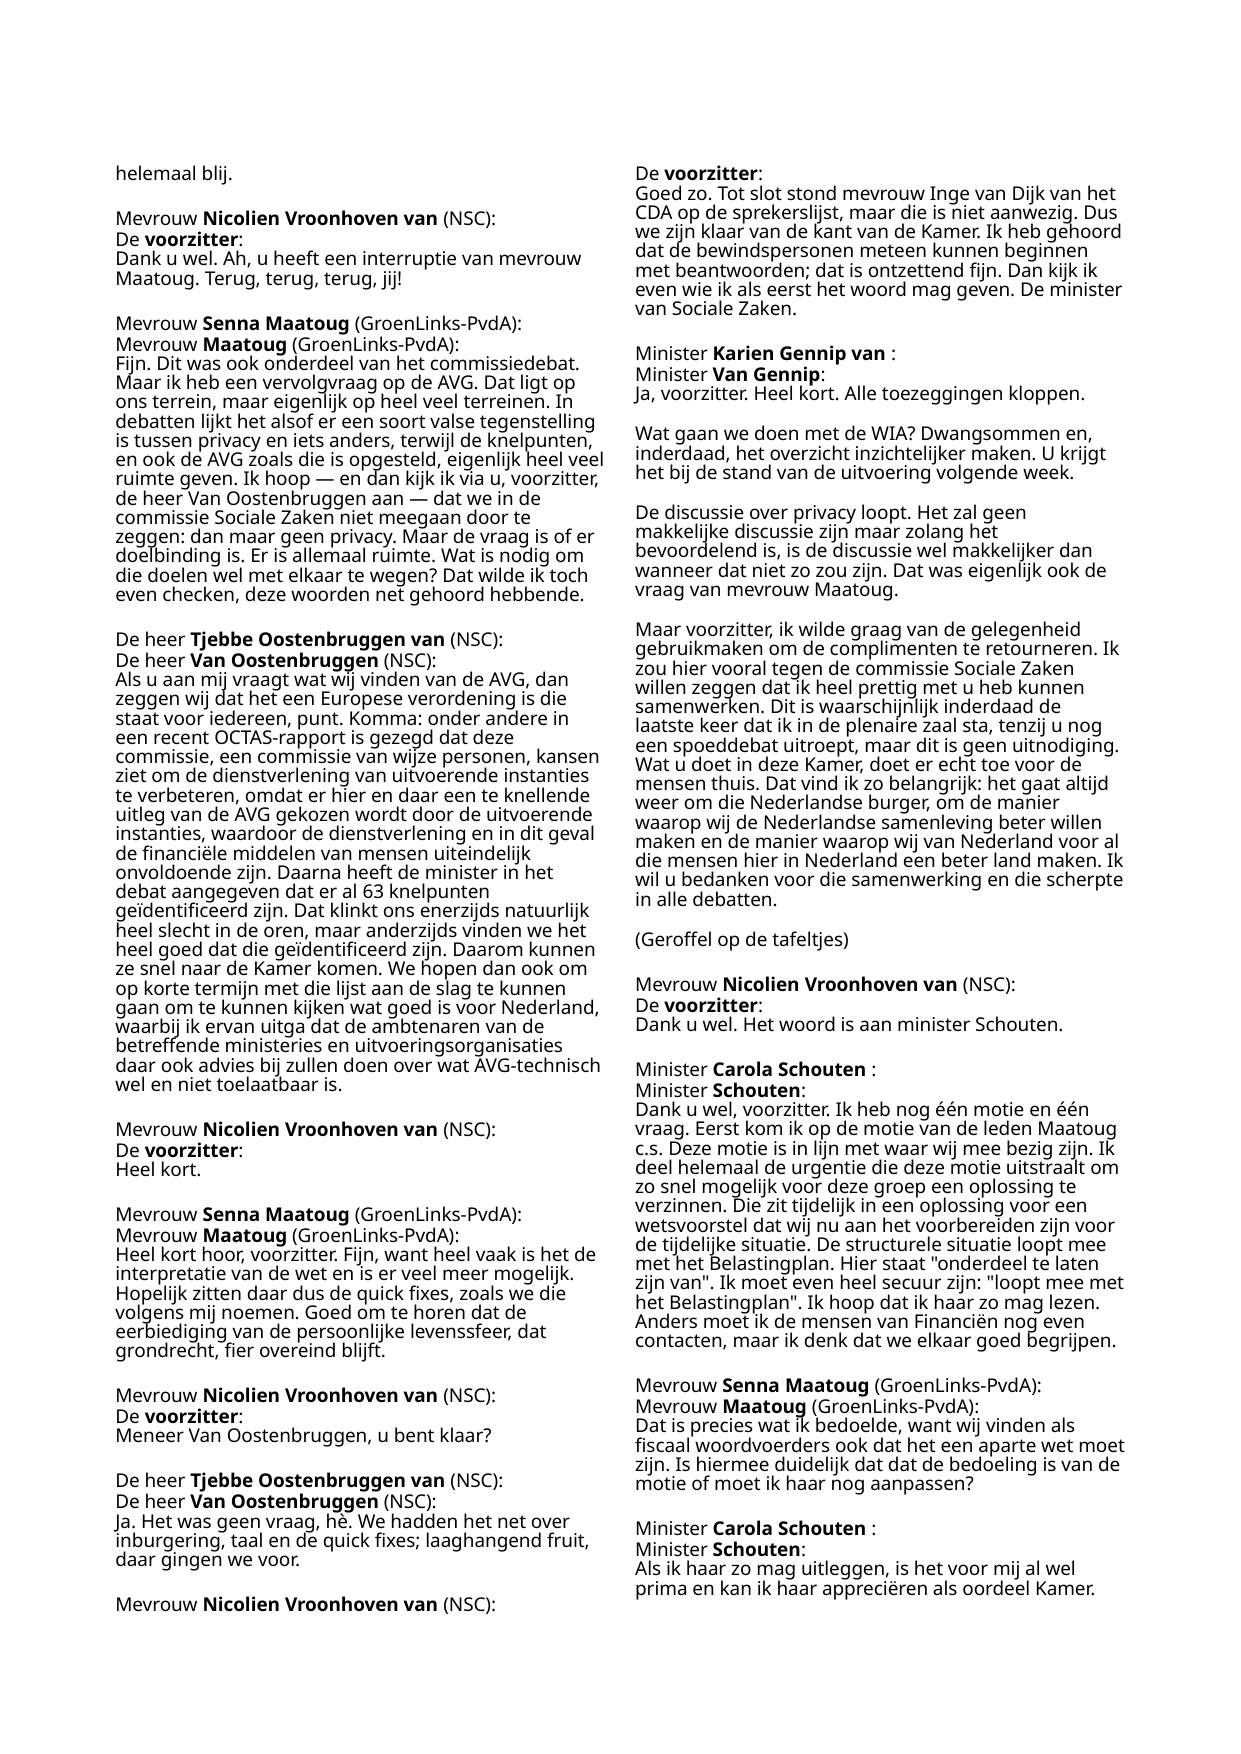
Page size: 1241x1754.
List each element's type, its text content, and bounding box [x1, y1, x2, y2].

text Dank u wel. Het woord is aan minister Schouten. [635, 1016, 1125, 1035]
text Mevrouw Maatoug (GroenLinks-PvdA): [635, 1398, 1125, 1417]
text De voorzitter: [115, 1408, 605, 1427]
text Fijn. Dit was ook onderdeel van het commissiedebat. Maar ik heb een vervolgvraag op de AVG. Dat ligt op ons terrein, maar eigenlijk op heel veel terreinen. In debatten lijkt het alsof er een soort valse tegenstelling is tussen privacy en iets anders, terwijl de knelpunten, en ook de AVG zoals die is opgesteld, eigenlijk heel veel ruimte geven. Ik hoop — en dan kijk ik via u, voorzitter, de heer Van Oostenbruggen aan — dat we in de commissie Sociale Zaken niet meegaan door te zeggen: dan maar geen privacy. Maar de vraag is of er doelbinding is. Er is allemaal ruimte. Wat is nodig om die doelen wel met elkaar te wegen? Dat wilde ik toch even checken, deze woorden net gehoord hebbende. [115, 355, 605, 605]
text Dank u wel, voorzitter. Ik heb nog één motie en één vraag. Eerst kom ik op de motie van de leden Maatoug c.s. Deze motie is in lijn met waar wij mee bezig zijn. Ik deel helemaal de urgentie die deze motie uitstraalt om zo snel mogelijk voor deze groep een oplossing te verzinnen. Die zit tijdelijk in een oplossing voor een wetsvoorstel dat wij nu aan het voorbereiden zijn voor de tijdelijke situatie. De structurele situatie loopt mee met het Belastingplan. Hier staat "onderdeel te laten zijn van". Ik moet even heel secuur zijn: "loopt mee met het Belastingplan". Ik hoop dat ik haar zo mag lezen. Anders moet ik de mensen van Financiën nog even contacten, maar ik denk dat we elkaar goed begrijpen. [635, 1101, 1125, 1351]
text Wat gaan we doen met de WIA? Dwangsommen en, inderdaad, het overzicht inzichtelijker maken. U krijgt het bij de stand van de uitvoering volgende week. [635, 425, 1125, 483]
text Dank u wel. Ah, u heeft een interruptie van mevrouw Maatoug. Terug, terug, terug, jij! [115, 250, 605, 289]
text Mevrouw Maatoug (GroenLinks-PvdA): [115, 1227, 605, 1246]
text Mevrouw Senna Maatoug (GroenLinks-PvdA): [115, 310, 605, 336]
text De voorzitter: [635, 997, 1125, 1016]
text Minister Carola Schouten : [635, 1056, 1125, 1082]
text Minister Van Gennip: [635, 366, 1125, 385]
text Mevrouw Nicolien Vroonhoven van (NSC): [115, 1591, 605, 1617]
text De heer Van Oostenbruggen (NSC): [115, 1493, 605, 1513]
text Meneer Van Oostenbruggen, u bent klaar? [115, 1427, 605, 1447]
text helemaal blij. [115, 165, 605, 184]
text Minister Carola Schouten : [635, 1515, 1125, 1541]
text Mevrouw Nicolien Vroonhoven van (NSC): [635, 971, 1125, 997]
text Mevrouw Nicolien Vroonhoven van (NSC): [115, 205, 605, 231]
text Ja. Het was geen vraag, hè. We hadden het net over inburgering, taal en de quick fixes; laaghangend fruit, daar gingen we voor. [115, 1513, 605, 1570]
text Als ik haar zo mag uitleggen, is het voor mij al wel prima en kan ik haar appreciëren als oordeel Kamer. [635, 1560, 1125, 1599]
text Mevrouw Senna Maatoug (GroenLinks-PvdA): [635, 1372, 1125, 1398]
text Maar voorzitter, ik wilde graag van de gelegenheid gebruikmaken om de complimenten te retourneren. Ik zou hier vooral tegen de commissie Sociale Zaken willen zeggen dat ik heel prettig met u heb kunnen samenwerken. Dit is waarschijnlijk inderdaad de laatste keer dat ik in de plenaire zaal sta, tenzij u nog een spoeddebat uitroept, maar dit is geen uitnodiging. Wat u doet in deze Kamer, doet er echt toe voor de mensen thuis. Dat vind ik zo belangrijk: het gaat altijd weer om die Nederlandse burger, om de manier waarop wij de Nederlandse samenleving beter willen maken en de manier waarop wij van Nederland voor al die mensen hier in Nederland een beter land maken. Ik wil u bedanken voor die samenwerking en die scherpte in alle debatten. [635, 621, 1125, 910]
text De voorzitter: [115, 1142, 605, 1161]
text De heer Van Oostenbruggen (NSC): [115, 652, 605, 671]
text Mevrouw Senna Maatoug (GroenLinks-PvdA): [115, 1201, 605, 1227]
text Goed zo. Tot slot stond mevrouw Inge van Dijk van het CDA op de sprekerslijst, maar die is niet aanwezig. Dus we zijn klaar van de kant van de Kamer. Ik heb gehoord dat de bewindspersonen meteen kunnen beginnen met beantwoorden; dat is ontzettend fijn. Dan kijk ik even wie ik als eerst het woord mag geven. De minister van Sociale Zaken. [635, 184, 1125, 319]
text Minister Schouten: [635, 1082, 1125, 1101]
text Mevrouw Nicolien Vroonhoven van (NSC): [115, 1116, 605, 1142]
text Mevrouw Nicolien Vroonhoven van (NSC): [115, 1382, 605, 1408]
text Mevrouw Maatoug (GroenLinks-PvdA): [115, 336, 605, 355]
text Heel kort hoor, voorzitter. Fijn, want heel vaak is het de interpretatie van de wet en is er veel meer mogelijk. Hopelijk zitten daar dus de quick fixes, zoals we die volgens mij noemen. Goed om te horen dat de eerbiediging van de persoonlijke levenssfeer, dat grondrecht, fier overeind blijft. [115, 1246, 605, 1362]
text (Geroffel op de tafeltjes) [635, 931, 1125, 950]
text De voorzitter: [115, 231, 605, 250]
text De discussie over privacy loopt. Het zal geen makkelijke discussie zijn maar zolang het bevoordelend is, is de discussie wel makkelijker dan wanneer dat niet zo zou zijn. Dat was eigenlijk ook de vraag van mevrouw Maatoug. [635, 504, 1125, 600]
text Als u aan mij vraagt wat wij vinden van de AVG, dan zeggen wij dat het een Europese verordening is die staat voor iedereen, punt. Komma: onder andere in een recent OCTAS-rapport is gezegd dat deze commissie, een commissie van wijze personen, kansen ziet om de dienstverlening van uitvoerende instanties te verbeteren, omdat er hier en daar een te knellende uitleg van de AVG gekozen wordt door de uitvoerende instanties, waardoor de dienstverlening en in dit geval de financiële middelen van mensen uiteindelijk onvoldoende zijn. Daarna heeft de minister in het debat aangegeven dat er al 63 knelpunten geïdentificeerd zijn. Dat klinkt ons enerzijds natuurlijk heel slecht in de oren, maar anderzijds vinden we het heel goed dat die geïdentificeerd zijn. Daarom kunnen ze snel naar de Kamer komen. We hopen dan ook om op korte termijn met die lijst aan de slag te kunnen gaan om te kunnen kijken wat goed is voor Nederland, waarbij ik ervan uitga dat de ambtenaren van de betreffende ministeries en uitvoeringsorganisaties daar ook advies bij zullen doen over wat AVG-technisch wel en niet toelaatbaar is. [115, 671, 605, 1095]
text De heer Tjebbe Oostenbruggen van (NSC): [115, 1468, 605, 1493]
text De voorzitter: [635, 165, 1125, 184]
text Minister Schouten: [635, 1541, 1125, 1560]
text Minister Karien Gennip van : [635, 340, 1125, 366]
text Ja, voorzitter. Heel kort. Alle toezeggingen kloppen. [635, 385, 1125, 404]
text Heel kort. [115, 1161, 605, 1180]
text Dat is precies wat ik bedoelde, want wij vinden als fiscaal woordvoerders ook dat het een aparte wet moet zijn. Is hiermee duidelijk dat dat de bedoeling is van de motie of moet ik haar nog aanpassen? [635, 1417, 1125, 1494]
text De heer Tjebbe Oostenbruggen van (NSC): [115, 626, 605, 652]
